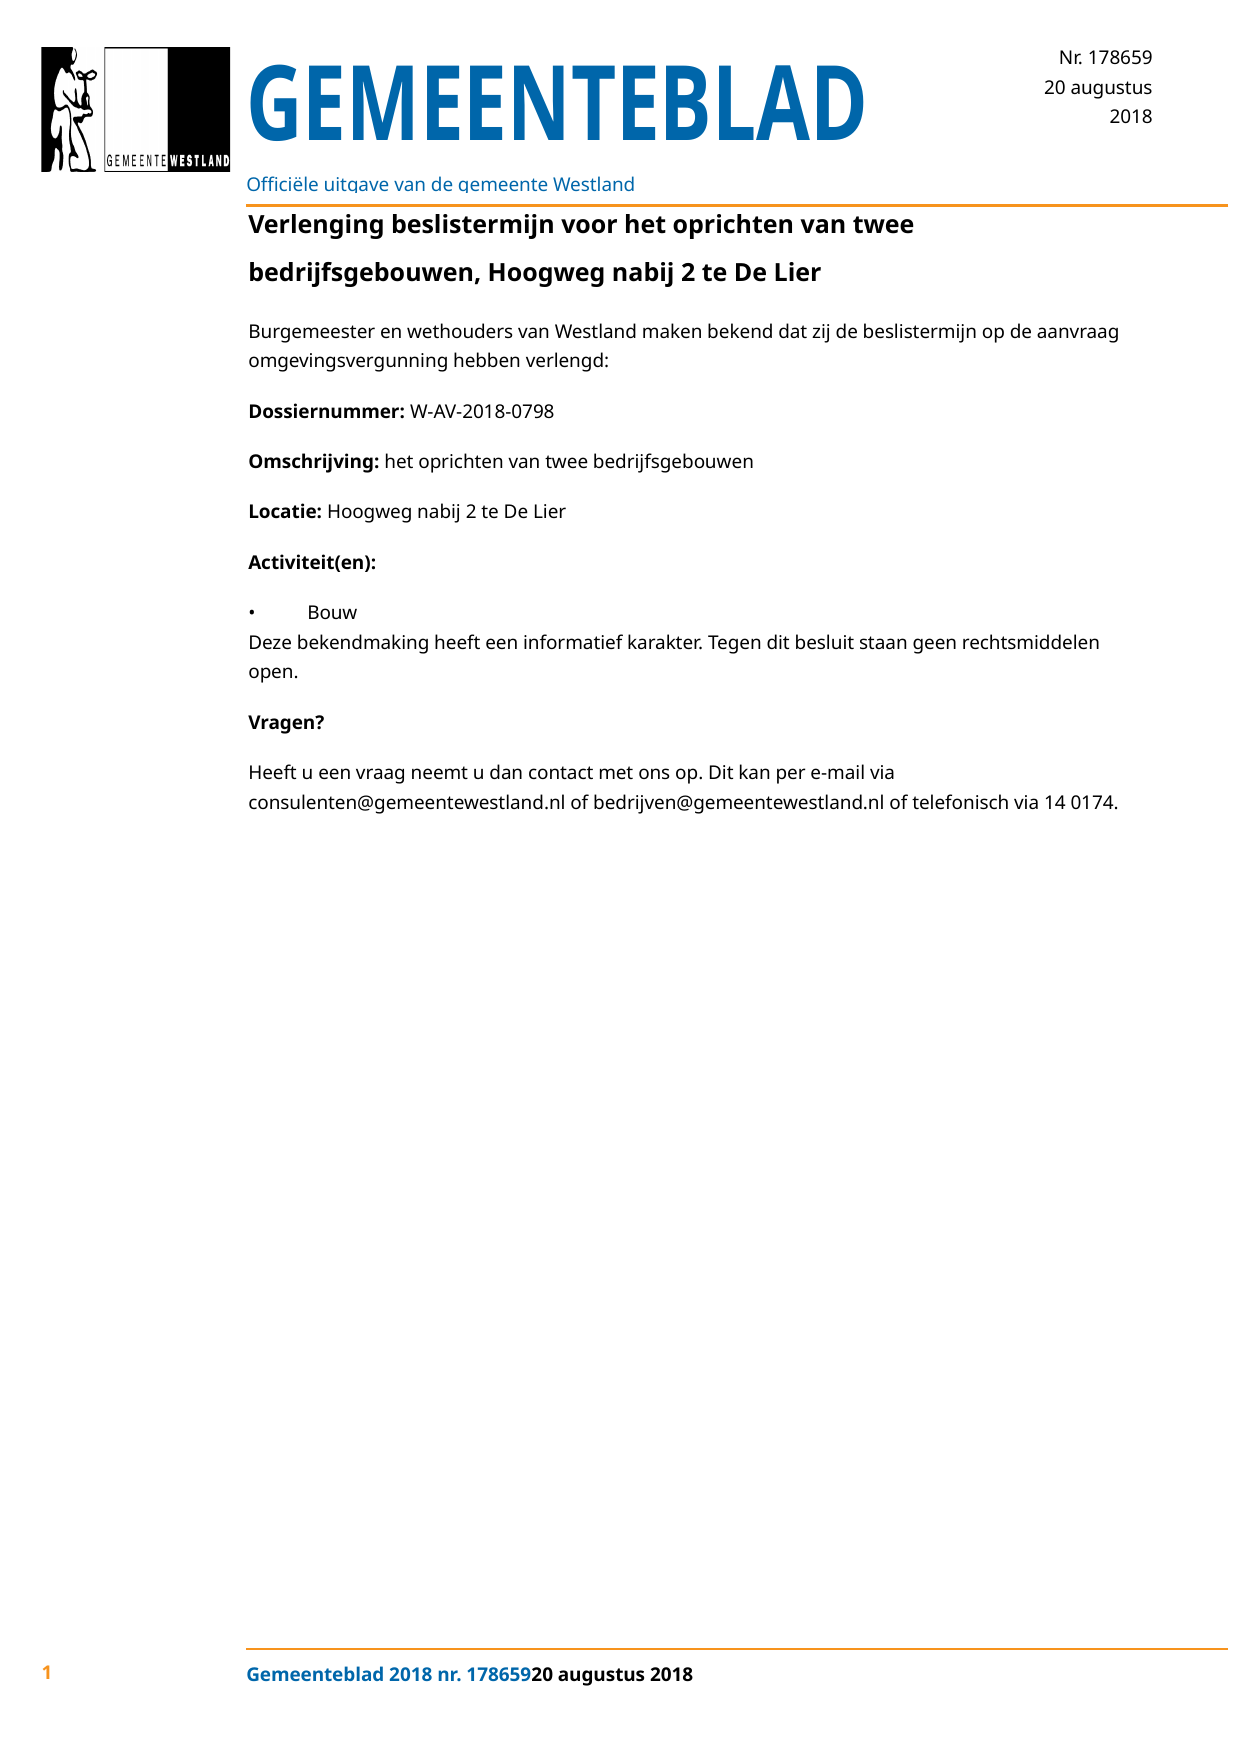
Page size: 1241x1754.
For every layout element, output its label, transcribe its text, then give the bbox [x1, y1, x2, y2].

text Verlenging beslistermijn voor het oprichten van twee bedrijfsgebouwen, Hoogweg nabij 2 te De Lier [248, 207, 1152, 288]
list Bouw [248, 599, 1152, 625]
text Heeft u een vraag neemt u dan contact met ons op. Dit kan per e-mail via consulenten@gemeentewestland.nl of bedrijven@gemeentewestland.nl of telefonisch via 14 0174. [248, 759, 1152, 815]
text Dossiernummer: W-AV-2018-0798 [248, 398, 1152, 424]
text Locatie: Hoogweg nabij 2 te De Lier [248, 499, 1152, 524]
picture [41, 47, 231, 172]
text Activiteit(en): [248, 549, 1152, 575]
text Omschrijving: het oprichten van twee bedrijfsgebouwen [248, 448, 1152, 474]
text Vragen? [248, 709, 1152, 735]
text Deze bekendmaking heeft een informatief karakter. Tegen dit besluit staan geen rechtsmiddelen open. [248, 629, 1152, 684]
text Burgemeester en wethouders van Westland maken bekend dat zij de beslistermijn op de aanvraag omgevingsvergunning hebben verlengd: [248, 318, 1152, 373]
